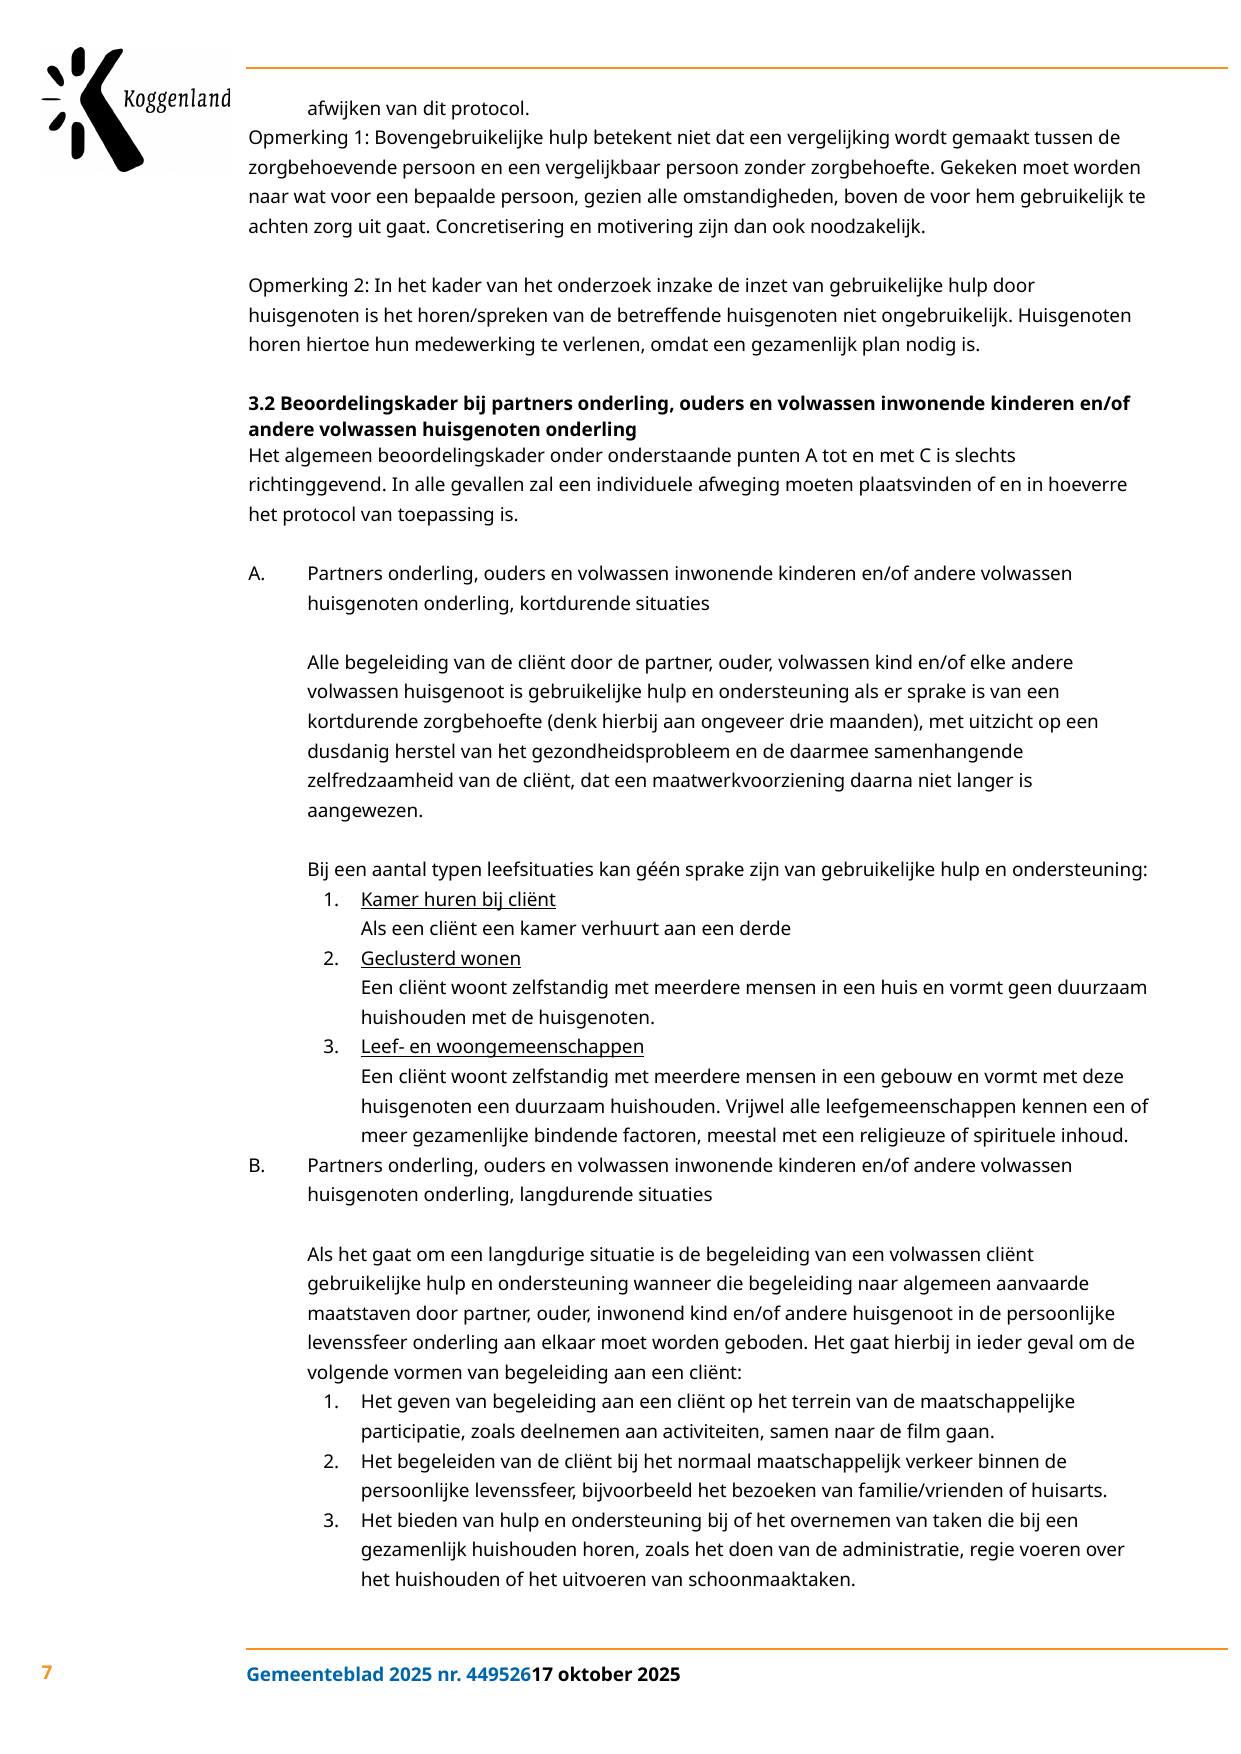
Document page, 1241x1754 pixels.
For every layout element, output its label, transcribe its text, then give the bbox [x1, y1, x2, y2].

list Bij een aantal typen leefsituaties kan géén sprake zijn van gebruikelijke hulp en ondersteuning: [248, 856, 1152, 882]
list Het bieden van hulp en ondersteuning bij of het overnemen van taken die bij een gezamenlijk huishouden horen, zoals het doen van de administratie, regie voeren over het huishouden of het uitvoeren van schoonmaaktaken. [323, 1507, 1152, 1592]
list Als het gaat om een langdurige situatie is de begeleiding van een volwassen cliënt gebruikelijke hulp en ondersteuning wanneer die begeleiding naar algemeen aanvaarde maatstaven door partner, ouder, inwonend kind en/of andere huisgenoot in de persoonlijke levenssfeer onderling aan elkaar moet worden geboden. Het gaat hierbij in ieder geval om de volgende vormen van begeleiding aan een cliënt: [248, 1241, 1152, 1385]
text 3.2 Beoordelingskader bij partners onderling, ouders en volwassen inwonende kinderen en/of andere volwassen huisgenoten onderling [248, 391, 1152, 442]
list Als een cliënt een kamer verhuurt aan een derde [323, 915, 1152, 941]
list Het geven van begeleiding aan een cliënt op het terrein van de maatschappelijke participatie, zoals deelnemen aan activiteiten, samen naar de film gaan. [323, 1389, 1152, 1444]
text Opmerking 2: In het kader van het onderzoek inzake de inzet van gebruikelijke hulp door huisgenoten is het horen/spreken van de betreffende huisgenoten niet ongebruikelijk. Huisgenoten horen hiertoe hun medewerking te verlenen, omdat een gezamenlijk plan nodig is. [248, 272, 1152, 357]
list Leef- en woongemeenschappen [323, 1034, 1152, 1059]
list afwijken van dit protocol. [248, 95, 1152, 121]
text Het algemeen beoordelingskader onder onderstaande punten A tot en met C is slechts richtinggevend. In alle gevallen zal een individuele afweging moeten plaatsvinden of en in hoeverre het protocol van toepassing is. [248, 442, 1152, 527]
list Partners onderling, ouders en volwassen inwonende kinderen en/of andere volwassen huisgenoten onderling, langdurende situaties [248, 1152, 1152, 1207]
list Een cliënt woont zelfstandig met meerdere mensen in een gebouw en vormt met deze huisgenoten een duurzaam huishouden. Vrijwel alle leefgemeenschappen kennen een of meer gezamenlijke bindende factoren, meestal met een religieuze of spirituele inhoud. [323, 1063, 1152, 1148]
list Geclusterd wonen [323, 945, 1152, 971]
list Alle begeleiding van de cliënt door de partner, ouder, volwassen kind en/of elke andere volwassen huisgenoot is gebruikelijke hulp en ondersteuning als er sprake is van een kortdurende zorgbehoefte (denk hierbij aan ongeveer drie maanden), met uitzicht op een dusdanig herstel van het gezondheidsprobleem en de daarmee samenhangende zelfredzaamheid van de cliënt, dat een maatwerkvoorziening daarna niet langer is aangewezen. [248, 649, 1152, 823]
picture [41, 47, 231, 172]
text Opmerking 1: Bovengebruikelijke hulp betekent niet dat een vergelijking wordt gemaakt tussen de zorgbehoevende persoon en een vergelijkbaar persoon zonder zorgbehoefte. Gekeken moet worden naar wat voor een bepaalde persoon, gezien alle omstandigheden, boven de voor hem gebruikelijk te achten zorg uit gaat. Concretisering en motivering zijn dan ook noodzakelijk. [248, 124, 1152, 239]
list Een cliënt woont zelfstandig met meerdere mensen in een huis en vormt geen duurzaam huishouden met de huisgenoten. [323, 974, 1152, 1030]
list Partners onderling, ouders en volwassen inwonende kinderen en/of andere volwassen huisgenoten onderling, kortdurende situaties [248, 560, 1152, 616]
list Kamer huren bij cliënt [323, 886, 1152, 912]
list Het begeleiden van de cliënt bij het normaal maatschappelijk verkeer binnen de persoonlijke levenssfeer, bijvoorbeeld het bezoeken van familie/vrienden of huisarts. [323, 1448, 1152, 1503]
